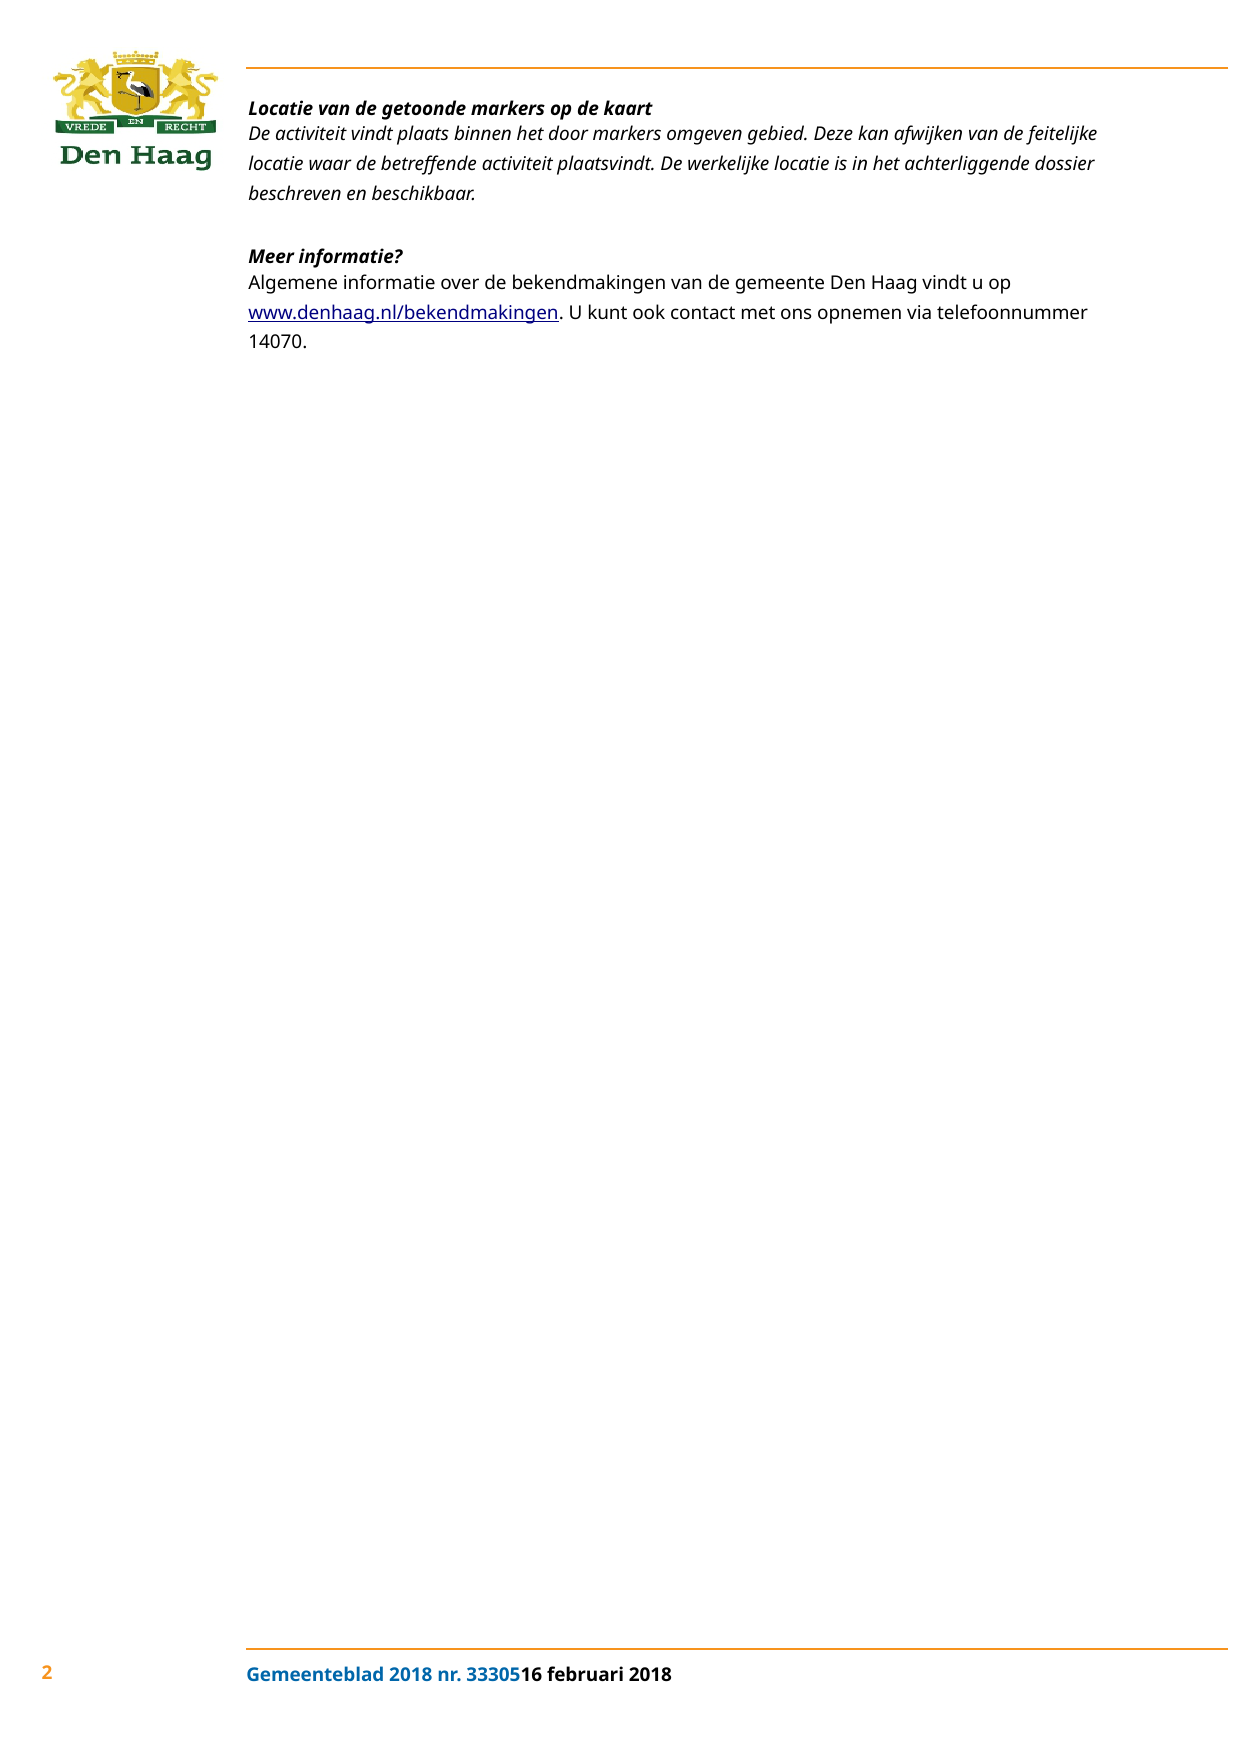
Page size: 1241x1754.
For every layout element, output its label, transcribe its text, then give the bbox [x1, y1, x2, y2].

text Meer informatie? [248, 244, 1152, 269]
text Algemene informatie over de bekendmakingen van de gemeente Den Haag vindt u op www.denhaag.nl/bekendmakingen. U kunt ook contact met ons opnemen via telefoonnummer 14070. [248, 269, 1152, 354]
text De activiteit vindt plaats binnen het door markers omgeven gebied. Deze kan afwijken van de feitelijke locatie waar de betreffende activiteit plaatsvindt. De werkelijke locatie is in het achterliggende dossier beschreven en beschikbaar. [248, 121, 1152, 205]
text Locatie van de getoonde markers op de kaart [248, 95, 1152, 121]
picture [41, 47, 231, 172]
